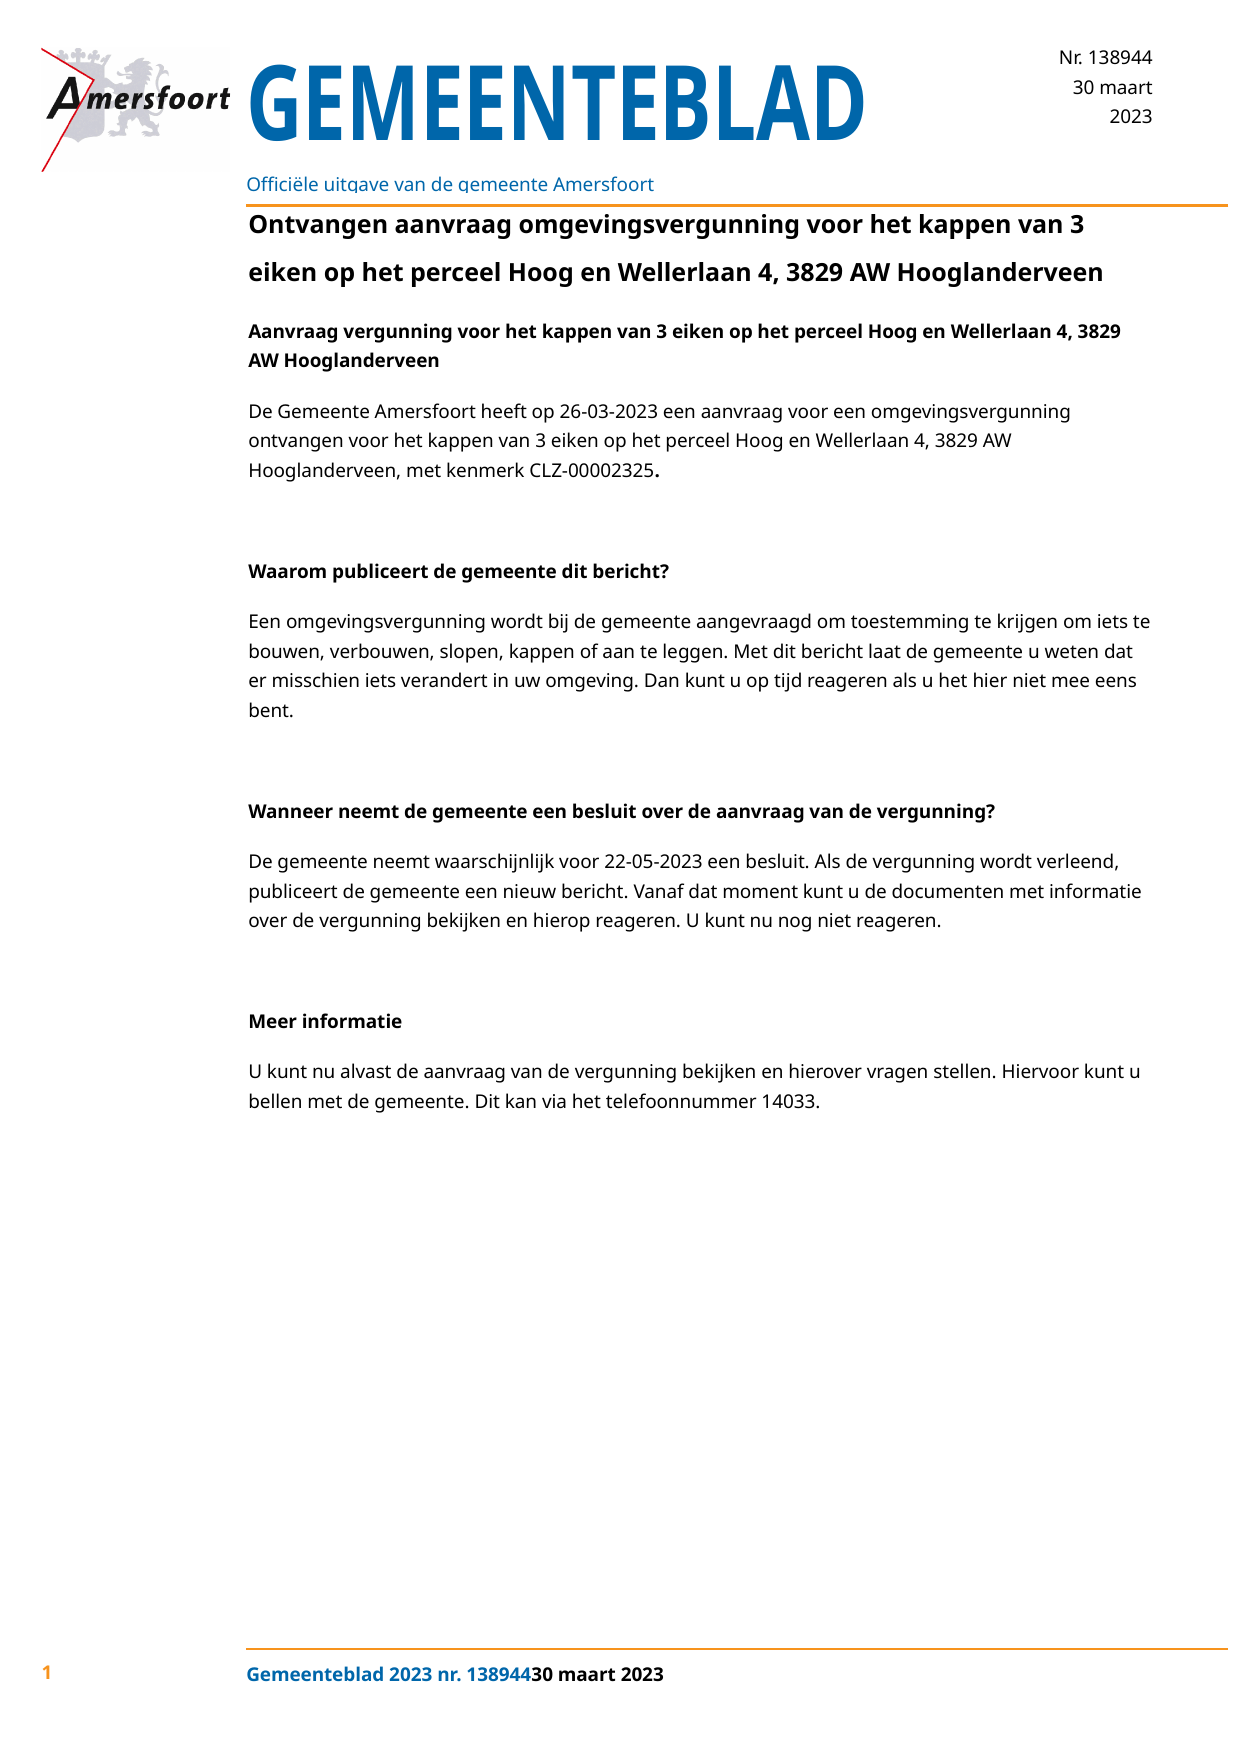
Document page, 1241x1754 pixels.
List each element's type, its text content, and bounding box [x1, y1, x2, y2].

picture [41, 47, 231, 172]
text De Gemeente Amersfoort heeft op 26-03-2023 een aanvraag voor een omgevingsvergunning ontvangen voor het kappen van 3 eiken op het perceel Hoog en Wellerlaan 4, 3829 AW Hooglanderveen, met kenmerk CLZ-00002325. [248, 398, 1152, 483]
text Een omgevingsvergunning wordt bij de gemeente aangevraagd om toestemming te krijgen om iets te bouwen, verbouwen, slopen, kappen of aan te leggen. Met dit bericht laat de gemeente u weten dat er misschien iets verandert in uw omgeving. Dan kunt u op tijd reageren als u het hier niet mee eens bent. [248, 608, 1152, 723]
text Wanneer neemt de gemeente een besluit over de aanvraag van de vergunning? [248, 798, 1152, 824]
text Aanvraag vergunning voor het kappen van 3 eiken op het perceel Hoog en Wellerlaan 4, 3829 AW Hooglanderveen [248, 318, 1152, 373]
text U kunt nu alvast de aanvraag van de vergunning bekijken en hierover vragen stellen. Hiervoor kunt u bellen met de gemeente. Dit kan via het telefoonnummer 14033. [248, 1059, 1152, 1114]
text De gemeente neemt waarschijnlijk voor 22-05-2023 een besluit. Als de vergunning wordt verleend, publiceert de gemeente een nieuw bericht. Vanaf dat moment kunt u de documenten met informatie over de vergunning bekijken en hierop reageren. U kunt nu nog niet reageren. [248, 848, 1152, 933]
text Ontvangen aanvraag omgevingsvergunning voor het kappen van 3 eiken op het perceel Hoog en Wellerlaan 4, 3829 AW Hooglanderveen [248, 207, 1152, 288]
text Waarom publiceert de gemeente dit bericht? [248, 558, 1152, 584]
text Meer informatie [248, 1008, 1152, 1034]
